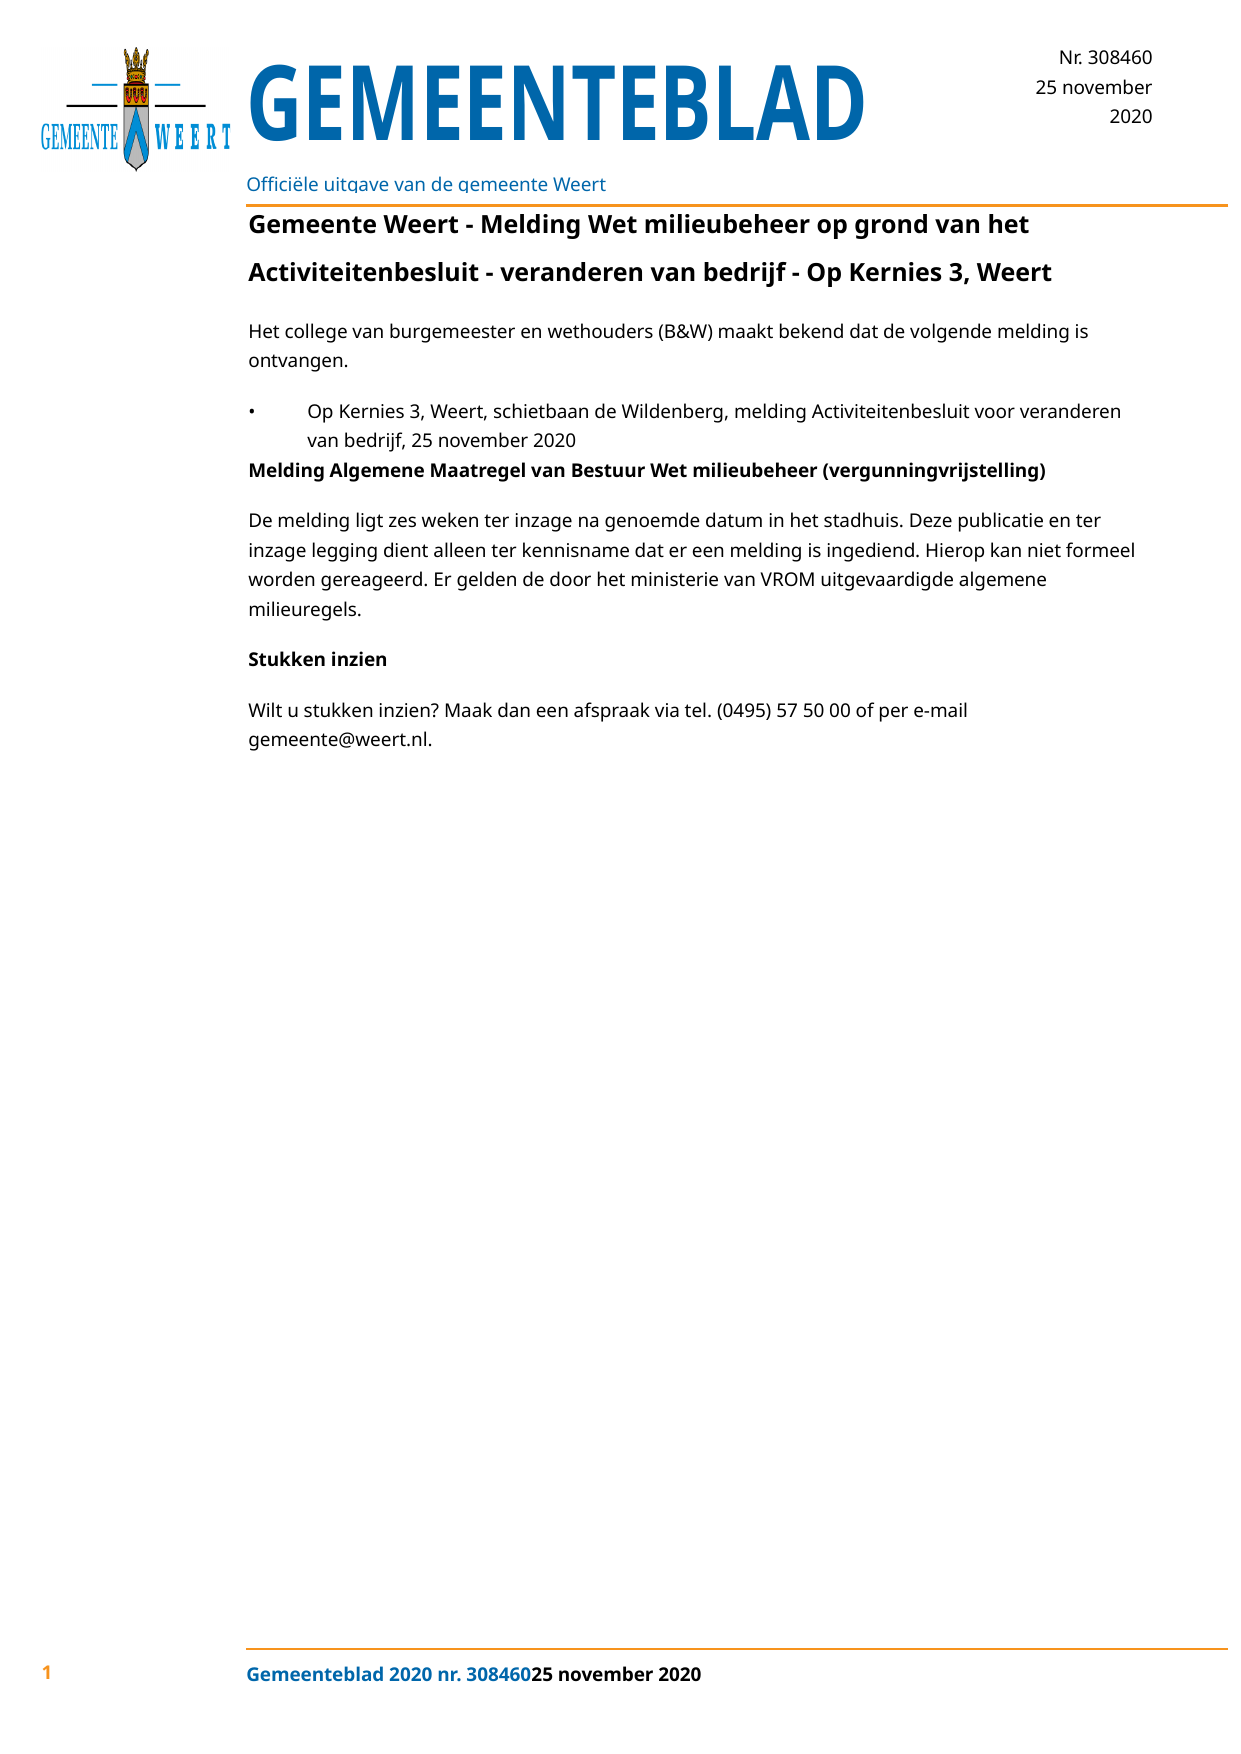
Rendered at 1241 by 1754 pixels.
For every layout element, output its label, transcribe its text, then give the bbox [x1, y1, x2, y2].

picture [41, 47, 231, 172]
text Gemeente Weert - Melding Wet milieubeheer op grond van het Activiteitenbesluit - veranderen van bedrijf - Op Kernies 3, Weert [248, 207, 1152, 288]
text De melding ligt zes weken ter inzage na genoemde datum in het stadhuis. Deze publicatie en ter inzage legging dient alleen ter kennisname dat er een melding is ingediend. Hierop kan niet formeel worden gereageerd. Er gelden de door het ministerie van VROM uitgevaardigde algemene milieuregels. [248, 507, 1152, 622]
text Stukken inzien [248, 647, 1152, 672]
text Het college van burgemeester en wethouders (B&W) maakt bekend dat de volgende melding is ontvangen. [248, 318, 1152, 373]
text Wilt u stukken inzien? Maak dan een afspraak via tel. (0495) 57 50 00 of per e-mail gemeente@weert.nl. [248, 697, 1152, 752]
text Melding Algemene Maatregel van Bestuur Wet milieubeheer (vergunningvrijstelling) [248, 457, 1152, 483]
list Op Kernies 3, Weert, schietbaan de Wildenberg, melding Activiteitenbesluit voor veranderen van bedrijf, 25 november 2020 [248, 398, 1152, 453]
